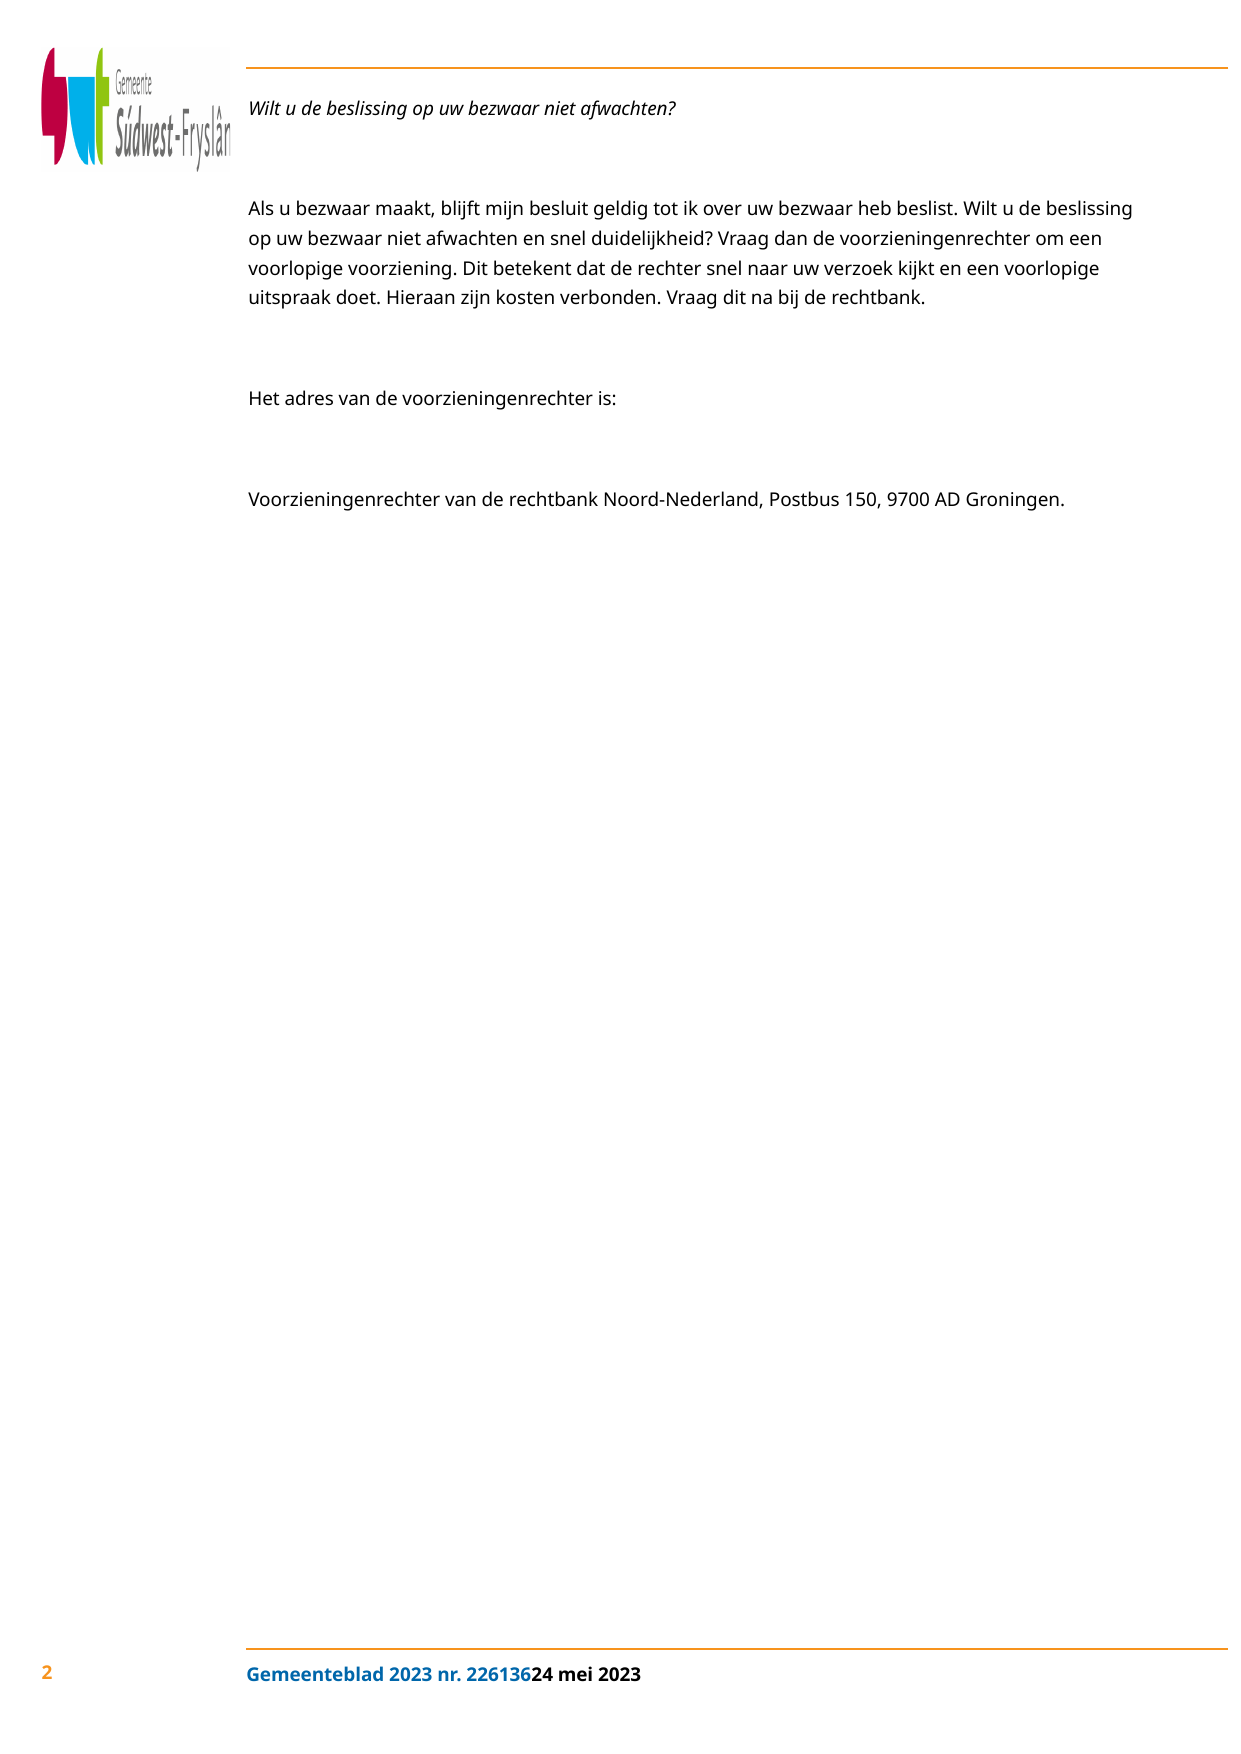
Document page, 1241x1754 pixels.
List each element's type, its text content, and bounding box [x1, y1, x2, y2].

picture [41, 47, 231, 172]
text Als u bezwaar maakt, blijft mijn besluit geldig tot ik over uw bezwaar heb beslist. Wilt u de beslissing op uw bezwaar niet afwachten en snel duidelijkheid? Vraag dan de voorzieningenrechter om een voorlopige voorziening. Dit betekent dat de rechter snel naar uw verzoek kijkt en een voorlopige uitspraak doet. Hieraan zijn kosten verbonden. Vraag dit na bij de rechtbank. [248, 196, 1152, 310]
text Het adres van de voorzieningenrechter is: [248, 385, 1152, 411]
text Wilt u de beslissing op uw bezwaar niet afwachten? [248, 95, 1152, 121]
text Voorzieningenrechter van de rechtbank Noord-Nederland, Postbus 150, 9700 AD Groningen. [248, 486, 1152, 512]
